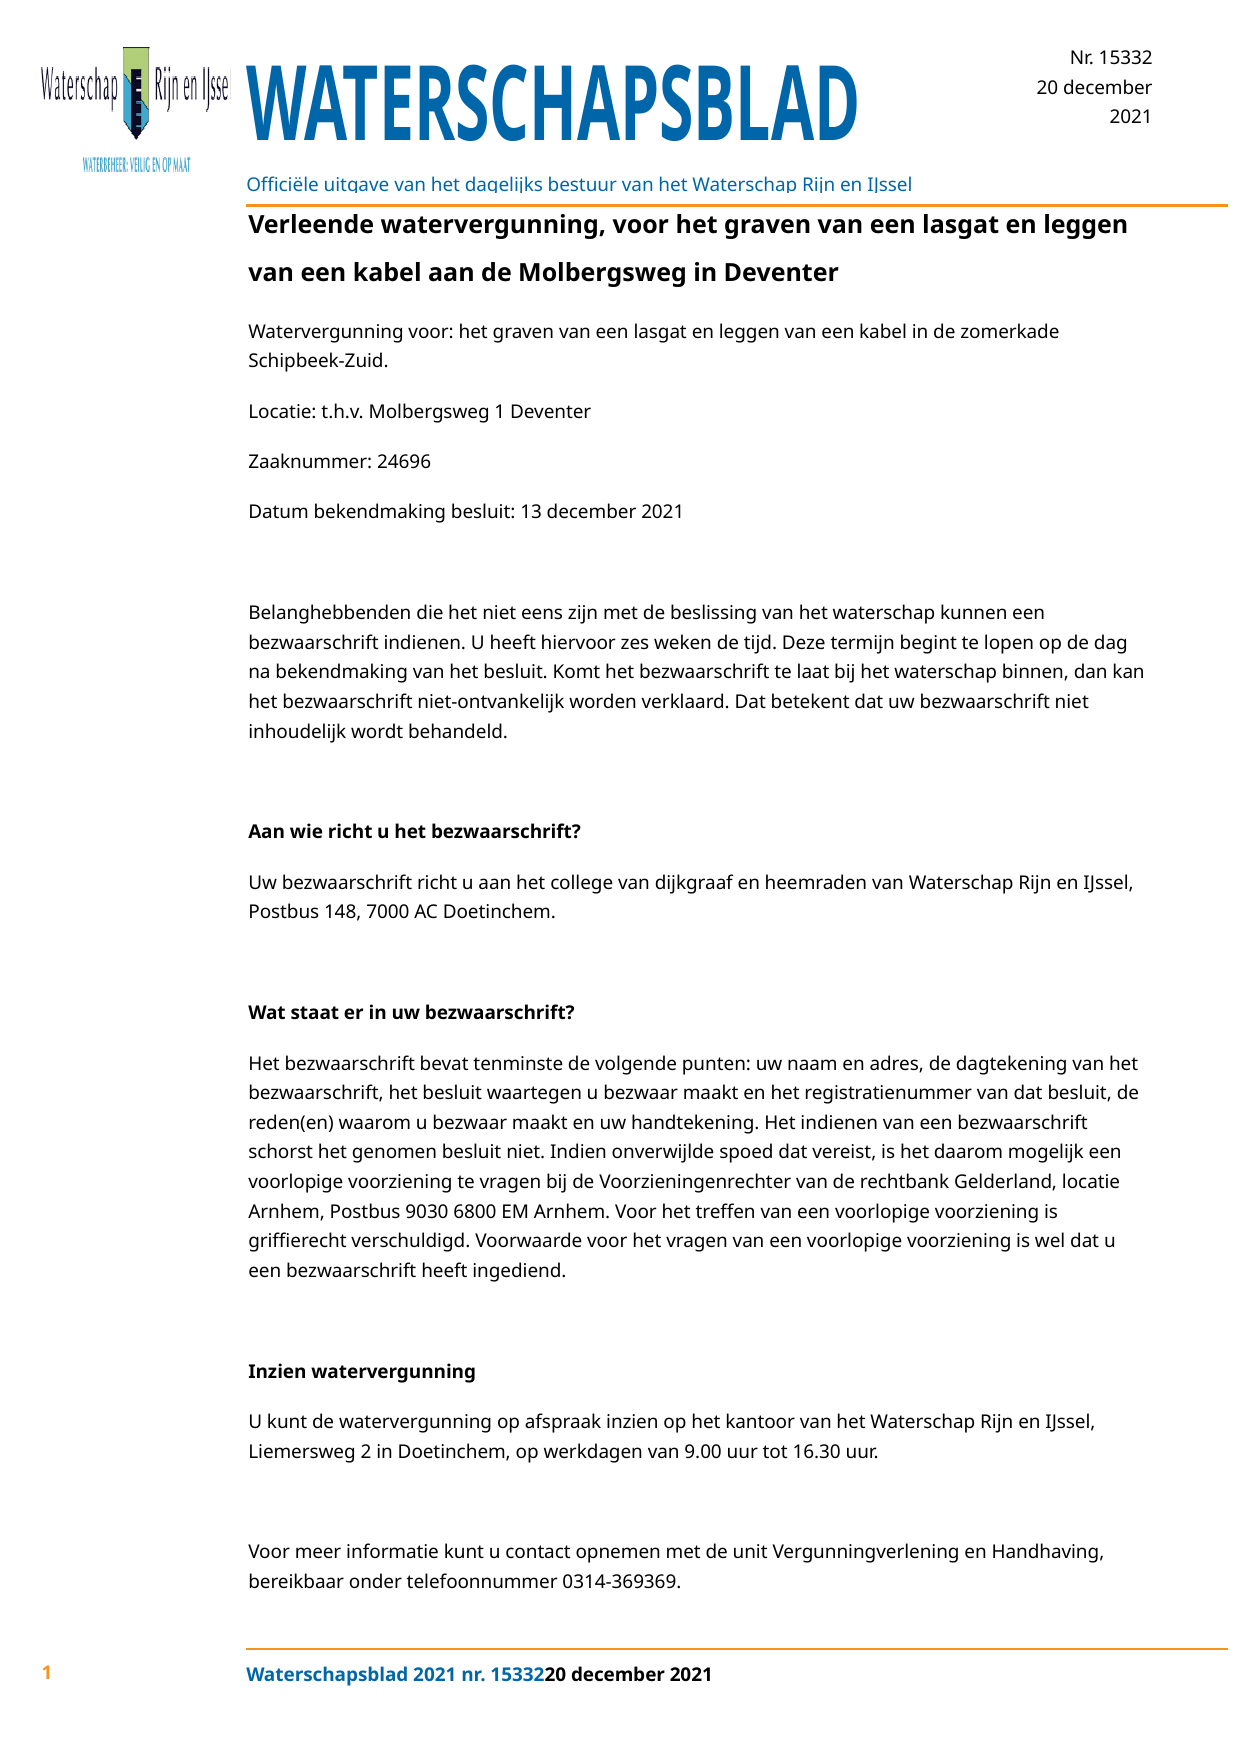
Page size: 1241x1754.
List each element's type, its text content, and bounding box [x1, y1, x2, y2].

text Datum bekendmaking besluit: 13 december 2021 [248, 499, 1152, 524]
text Voor meer informatie kunt u contact opnemen met de unit Vergunningverlening en Handhaving, bereikbaar onder telefoonnummer 0314-369369. [248, 1539, 1152, 1594]
text Belanghebbenden die het niet eens zijn met de beslissing van het waterschap kunnen een bezwaarschrift indienen. U heeft hiervoor zes weken de tijd. Deze termijn begint te lopen op de dag na bekendmaking van het besluit. Komt het bezwaarschrift te laat bij het waterschap binnen, dan kan het bezwaarschrift niet-ontvankelijk worden verklaard. Dat betekent dat uw bezwaarschrift niet inhoudelijk wordt behandeld. [248, 599, 1152, 744]
text U kunt de watervergunning op afspraak inzien op het kantoor van het Waterschap Rijn en IJssel, Liemersweg 2 in Doetinchem, op werkdagen van 9.00 uur tot 16.30 uur. [248, 1408, 1152, 1464]
text Het bezwaarschrift bevat tenminste de volgende punten: uw naam en adres, de dagtekening van het bezwaarschrift, het besluit waartegen u bezwaar maakt en het registratienummer van dat besluit, de reden(en) waarom u bezwaar maakt en uw handtekening. Het indienen van een bezwaarschrift schorst het genomen besluit niet. Indien onverwijlde spoed dat vereist, is het daarom mogelijk een voorlopige voorziening te vragen bij de Voorzieningenrechter van de rechtbank Gelderland, locatie Arnhem, Postbus 9030 6800 EM Arnhem. Voor het treffen van een voorlopige voorziening is griffierecht verschuldigd. Voorwaarde voor het vragen van een voorlopige voorziening is wel dat u een bezwaarschrift heeft ingediend. [248, 1050, 1152, 1283]
text Uw bezwaarschrift richt u aan het college van dijkgraaf en heemraden van Waterschap Rijn en IJssel, Postbus 148, 7000 AC Doetinchem. [248, 869, 1152, 924]
text Aan wie richt u het bezwaarschrift? [248, 819, 1152, 844]
text Wat staat er in uw bezwaarschrift? [248, 999, 1152, 1025]
text Zaaknummer: 24696 [248, 448, 1152, 474]
text Inzien watervergunning [248, 1358, 1152, 1384]
text Locatie: t.h.v. Molbergsweg 1 Deventer [248, 398, 1152, 424]
text Verleende watervergunning, voor het graven van een lasgat en leggen van een kabel aan de Molbergsweg in Deventer [248, 207, 1152, 288]
text Watervergunning voor: het graven van een lasgat en leggen van een kabel in de zomerkade Schipbeek-Zuid. [248, 318, 1152, 373]
picture [41, 47, 231, 172]
